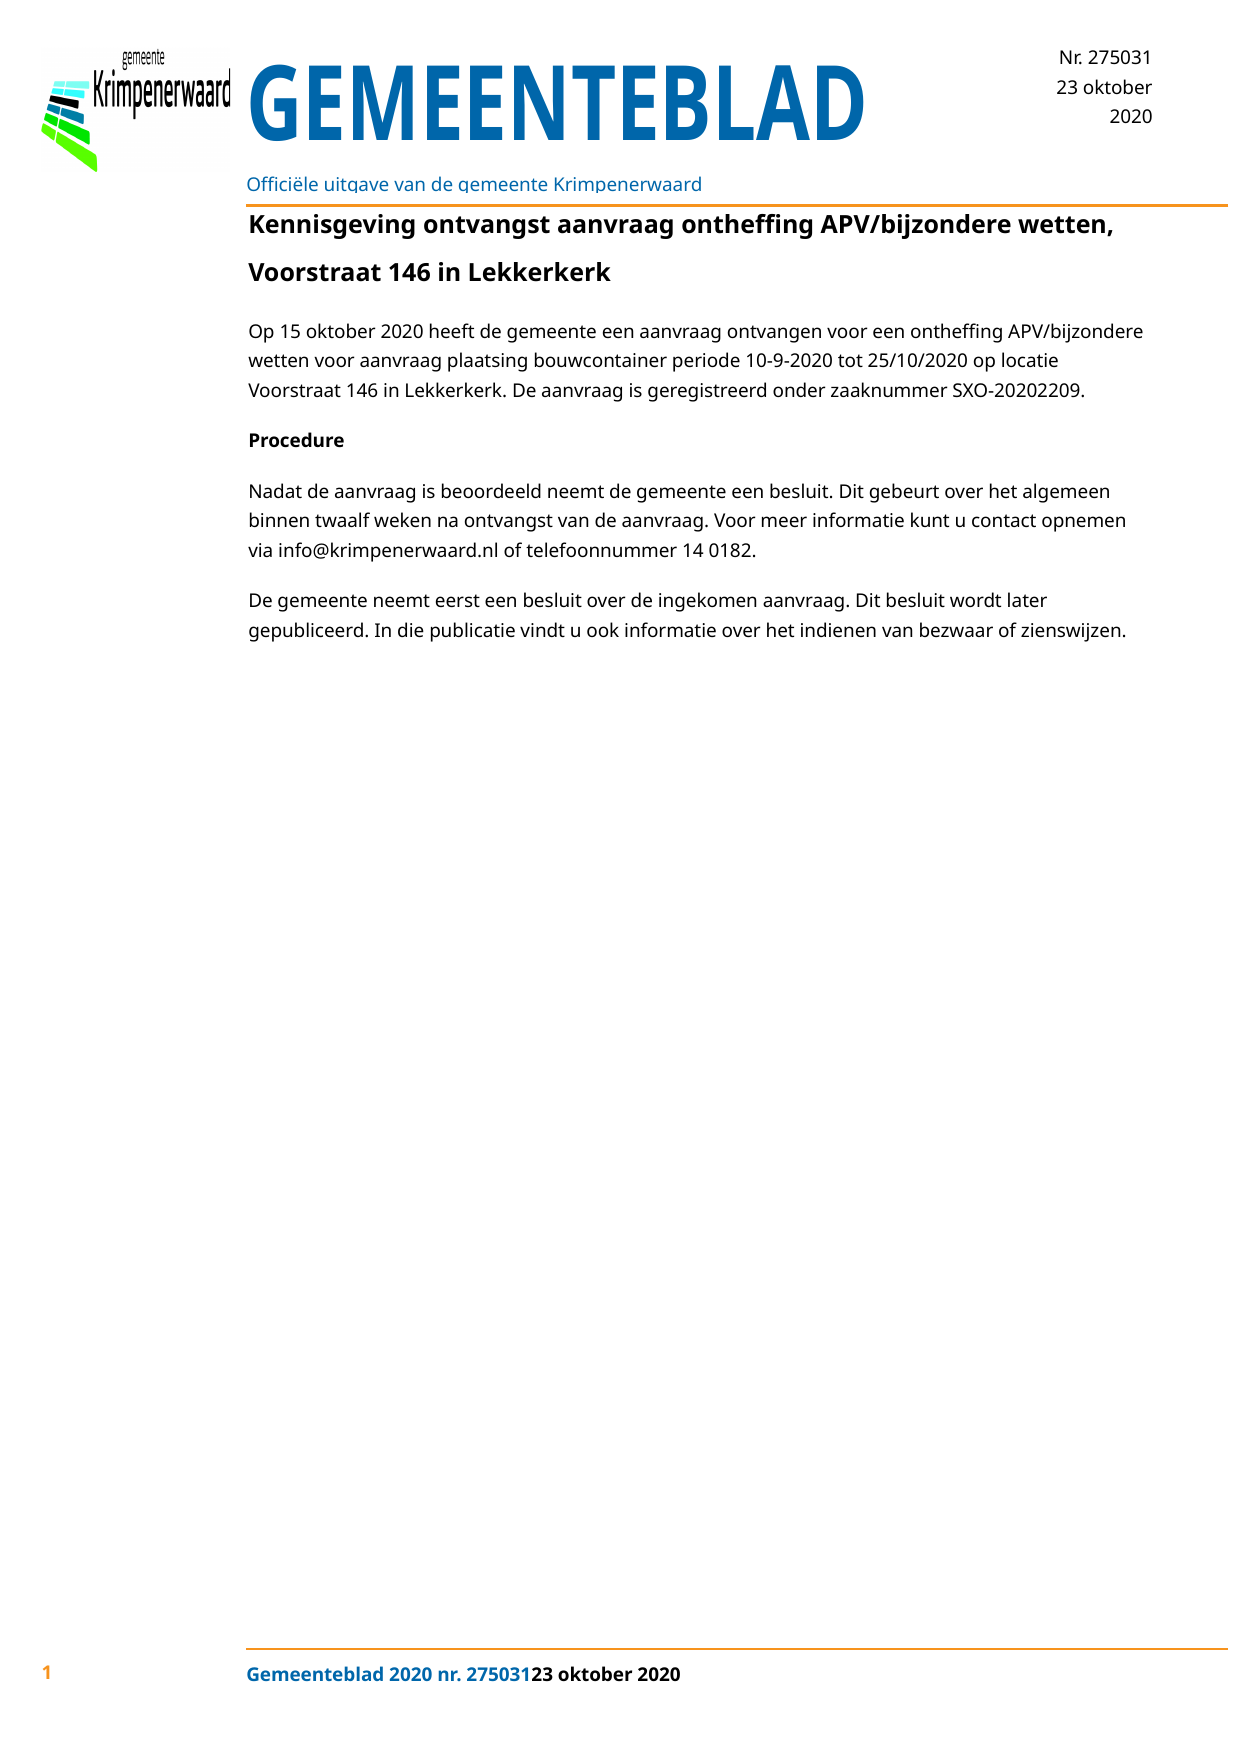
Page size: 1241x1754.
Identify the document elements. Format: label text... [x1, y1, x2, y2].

text Nadat de aanvraag is beoordeeld neemt de gemeente een besluit. Dit gebeurt over het algemeen binnen twaalf weken na ontvangst van de aanvraag. Voor meer informatie kunt u contact opnemen via info@krimpenerwaard.nl of telefoonnummer 14 0182. [248, 478, 1152, 563]
picture [41, 47, 231, 172]
text Op 15 oktober 2020 heeft de gemeente een aanvraag ontvangen voor een ontheffing APV/bijzondere wetten voor aanvraag plaatsing bouwcontainer periode 10-9-2020 tot 25/10/2020 op locatie Voorstraat 146 in Lekkerkerk. De aanvraag is geregistreerd onder zaaknummer SXO-20202209. [248, 318, 1152, 403]
text Kennisgeving ontvangst aanvraag ontheffing APV/bijzondere wetten, Voorstraat 146 in Lekkerkerk [248, 207, 1152, 288]
text Procedure [248, 427, 1152, 453]
text De gemeente neemt eerst een besluit over de ingekomen aanvraag. Dit besluit wordt later gepubliceerd. In die publicatie vindt u ook informatie over het indienen van bezwaar of zienswijzen. [248, 587, 1152, 643]
